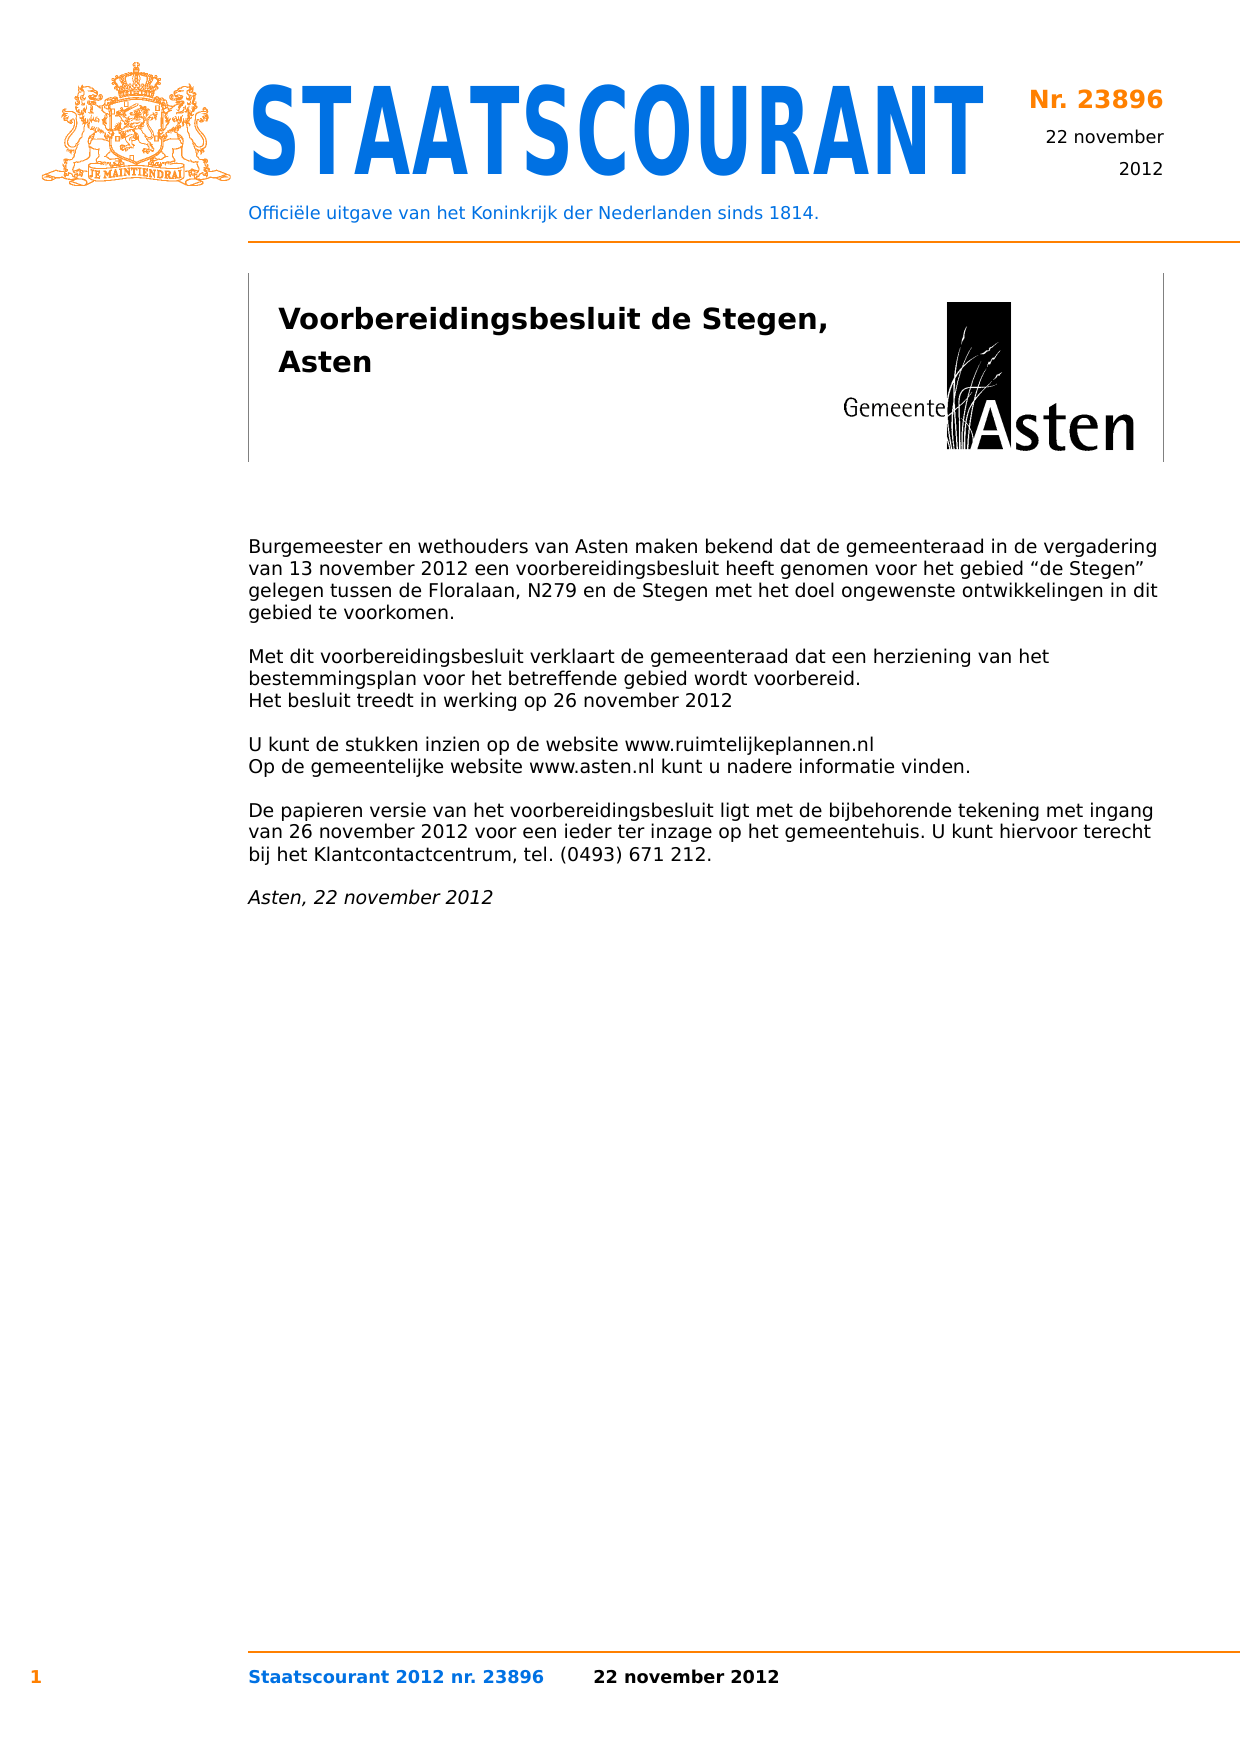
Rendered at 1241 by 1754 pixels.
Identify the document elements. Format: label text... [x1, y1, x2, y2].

table_cell Officiële uitgave van het Koninkrijk der Nederlanden sinds 1814. [248, 203, 1240, 241]
text Burgemeester en wethouders van Asten maken bekend dat de gemeenteraad in de vergadering van 13 november 2012 een voorbereidingsbesluit heeft genomen voor het gebied “de Stegen” gelegen tussen de Floralaan, N279 en de Stegen met het doel ongewenste ontwikkelingen in dit gebied te voorkomen. [248, 536, 1163, 624]
picture [844, 302, 1134, 462]
subtitle Voorbereidingsbesluit de Stegen, Asten [249, 273, 1163, 462]
text Asten, 22 november 2012 [248, 887, 1163, 909]
text Op de gemeentelijke website www.asten.nl kunt u nadere informatie vinden. [248, 756, 1163, 778]
text Met dit voorbereidingsbesluit verklaart de gemeenteraad dat een herziening van het bestemmingsplan voor het betreffende gebied wordt voorbereid. [248, 646, 1163, 690]
table_cell 22 november [998, 121, 1240, 153]
table_header [25, 62, 248, 241]
table_header Nr. 23896 [998, 62, 1240, 121]
text De papieren versie van het voorbereidingsbesluit ligt met de bijbehorende tekening met ingang van 26 november 2012 voor een ieder ter inzage op het gemeentehuis. U kunt hiervoor terecht bij het Klantcontactcentrum, tel. (0493) 671 212. [248, 799, 1163, 865]
picture [41, 62, 231, 186]
table_cell 2012 [998, 153, 1240, 203]
text Het besluit treedt in werking op 26 november 2012 [248, 690, 1163, 712]
text U kunt de stukken inzien op de website www.ruimtelijkeplannen.nl [248, 734, 1163, 756]
table_header STAATSCOURANT [248, 62, 998, 203]
